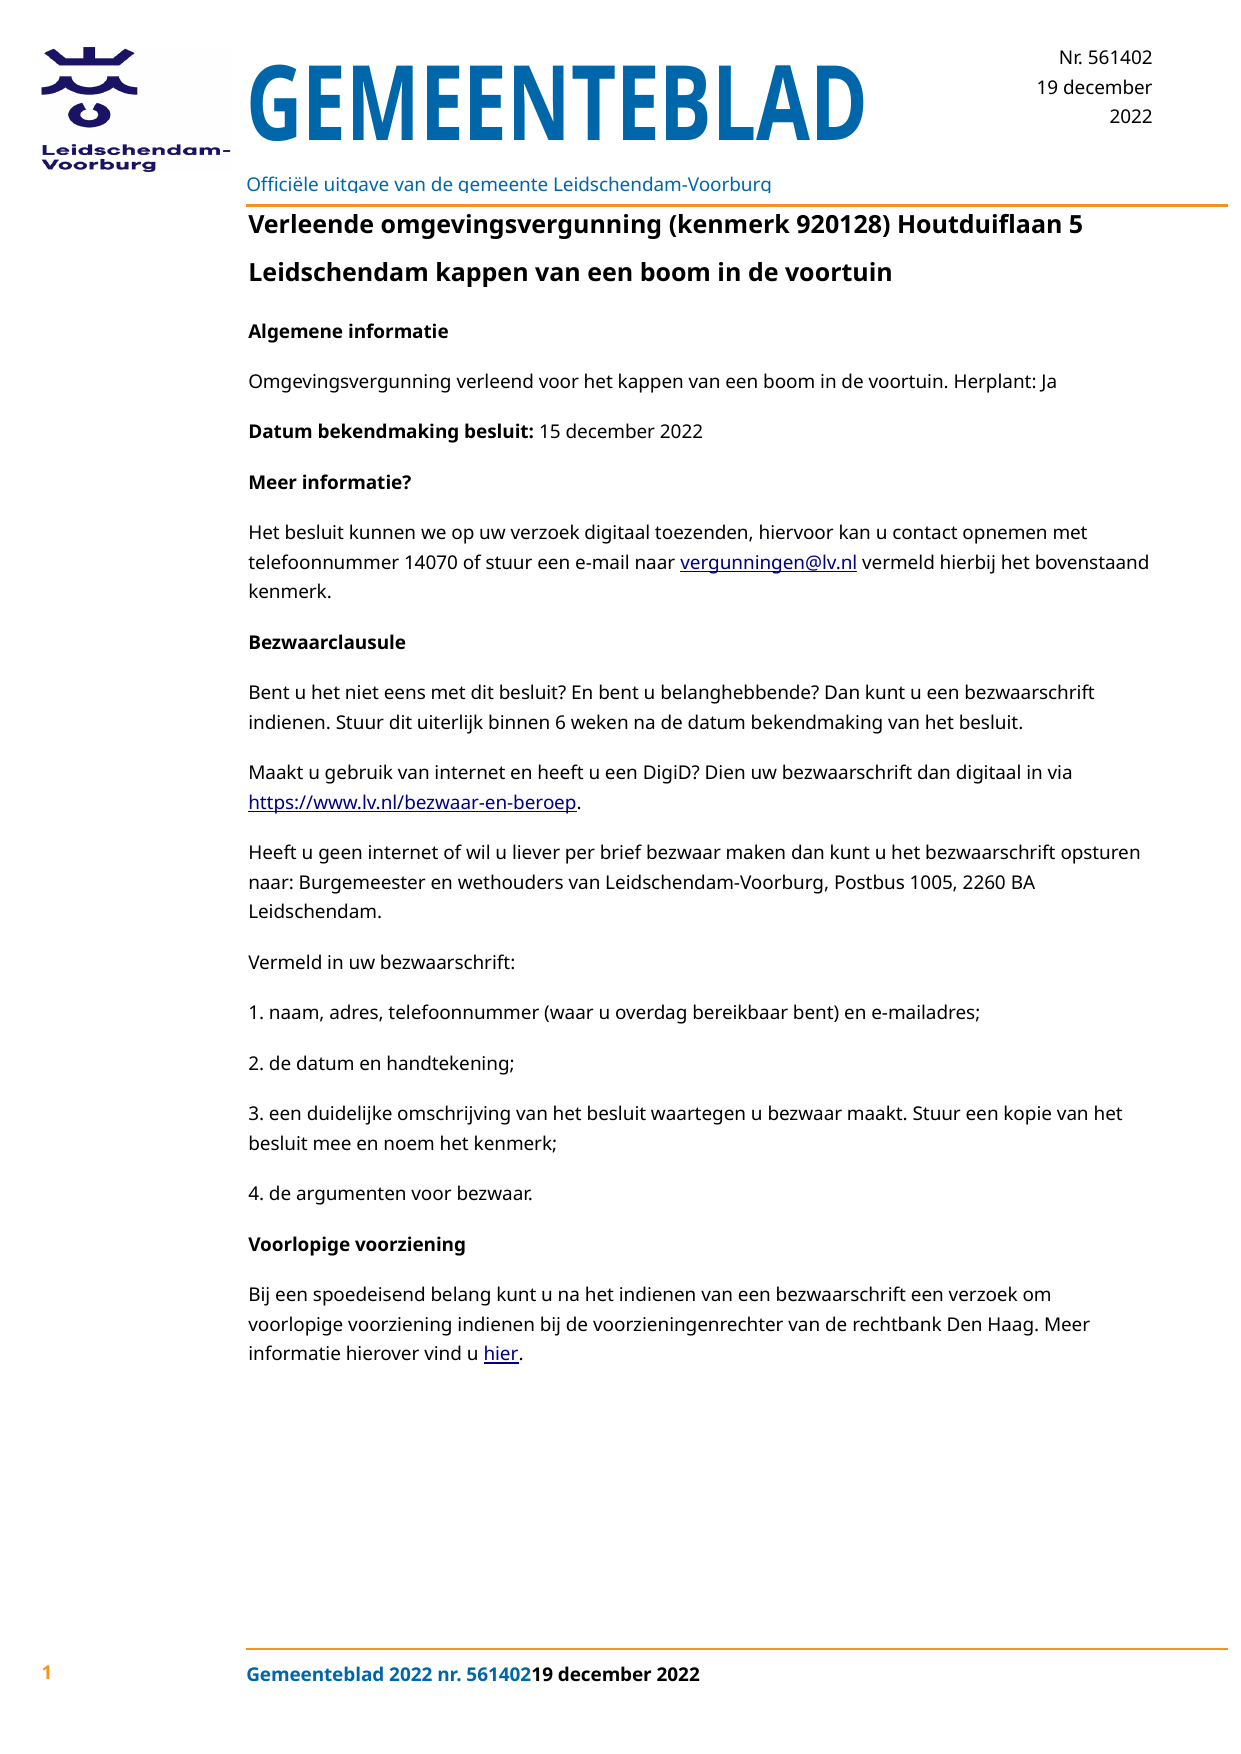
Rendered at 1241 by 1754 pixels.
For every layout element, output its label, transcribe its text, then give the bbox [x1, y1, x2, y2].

text Maakt u gebruik van internet en heeft u een DigiD? Dien uw bezwaarschrift dan digitaal in via https://www.lv.nl/bezwaar-en-beroep. [248, 759, 1152, 815]
text 1. naam, adres, telefoonnummer (waar u overdag bereikbaar bent) en e-mailadres; [248, 999, 1152, 1025]
text Vermeld in uw bezwaarschrift: [248, 949, 1152, 975]
text Het besluit kunnen we op uw verzoek digitaal toezenden, hiervoor kan u contact opnemen met telefoonnummer 14070 of stuur een e-mail naar vergunningen@lv.nl vermeld hierbij het bovenstaand kenmerk. [248, 519, 1152, 604]
text 3. een duidelijke omschrijving van het besluit waartegen u bezwaar maakt. Stuur een kopie van het besluit mee en noem het kenmerk; [248, 1100, 1152, 1156]
text Bij een spoedeisend belang kunt u na het indienen van een bezwaarschrift een verzoek om voorlopige voorziening indienen bij de voorzieningenrechter van de rechtbank Den Haag. Meer informatie hierover vind u hier. [248, 1281, 1152, 1366]
text Voorlopige voorziening [248, 1231, 1152, 1257]
text 4. de argumenten voor bezwaar. [248, 1180, 1152, 1206]
picture [41, 47, 231, 172]
text Meer informatie? [248, 469, 1152, 495]
text Omgevingsvergunning verleend voor het kappen van een boom in de voortuin. Herplant: Ja [248, 368, 1152, 394]
text Bezwaarclausule [248, 629, 1152, 655]
text Algemene informatie [248, 318, 1152, 344]
text Verleende omgevingsvergunning (kenmerk 920128) Houtduiflaan 5 Leidschendam kappen van een boom in de voortuin [248, 207, 1152, 288]
text 2. de datum en handtekening; [248, 1050, 1152, 1076]
text Heeft u geen internet of wil u liever per brief bezwaar maken dan kunt u het bezwaarschrift opsturen naar: Burgemeester en wethouders van Leidschendam-Voorburg, Postbus 1005, 2260 BA Leidschendam. [248, 839, 1152, 924]
text Bent u het niet eens met dit besluit? En bent u belanghebbende? Dan kunt u een bezwaarschrift indienen. Stuur dit uiterlijk binnen 6 weken na de datum bekendmaking van het besluit. [248, 679, 1152, 735]
text Datum bekendmaking besluit: 15 december 2022 [248, 419, 1152, 444]
